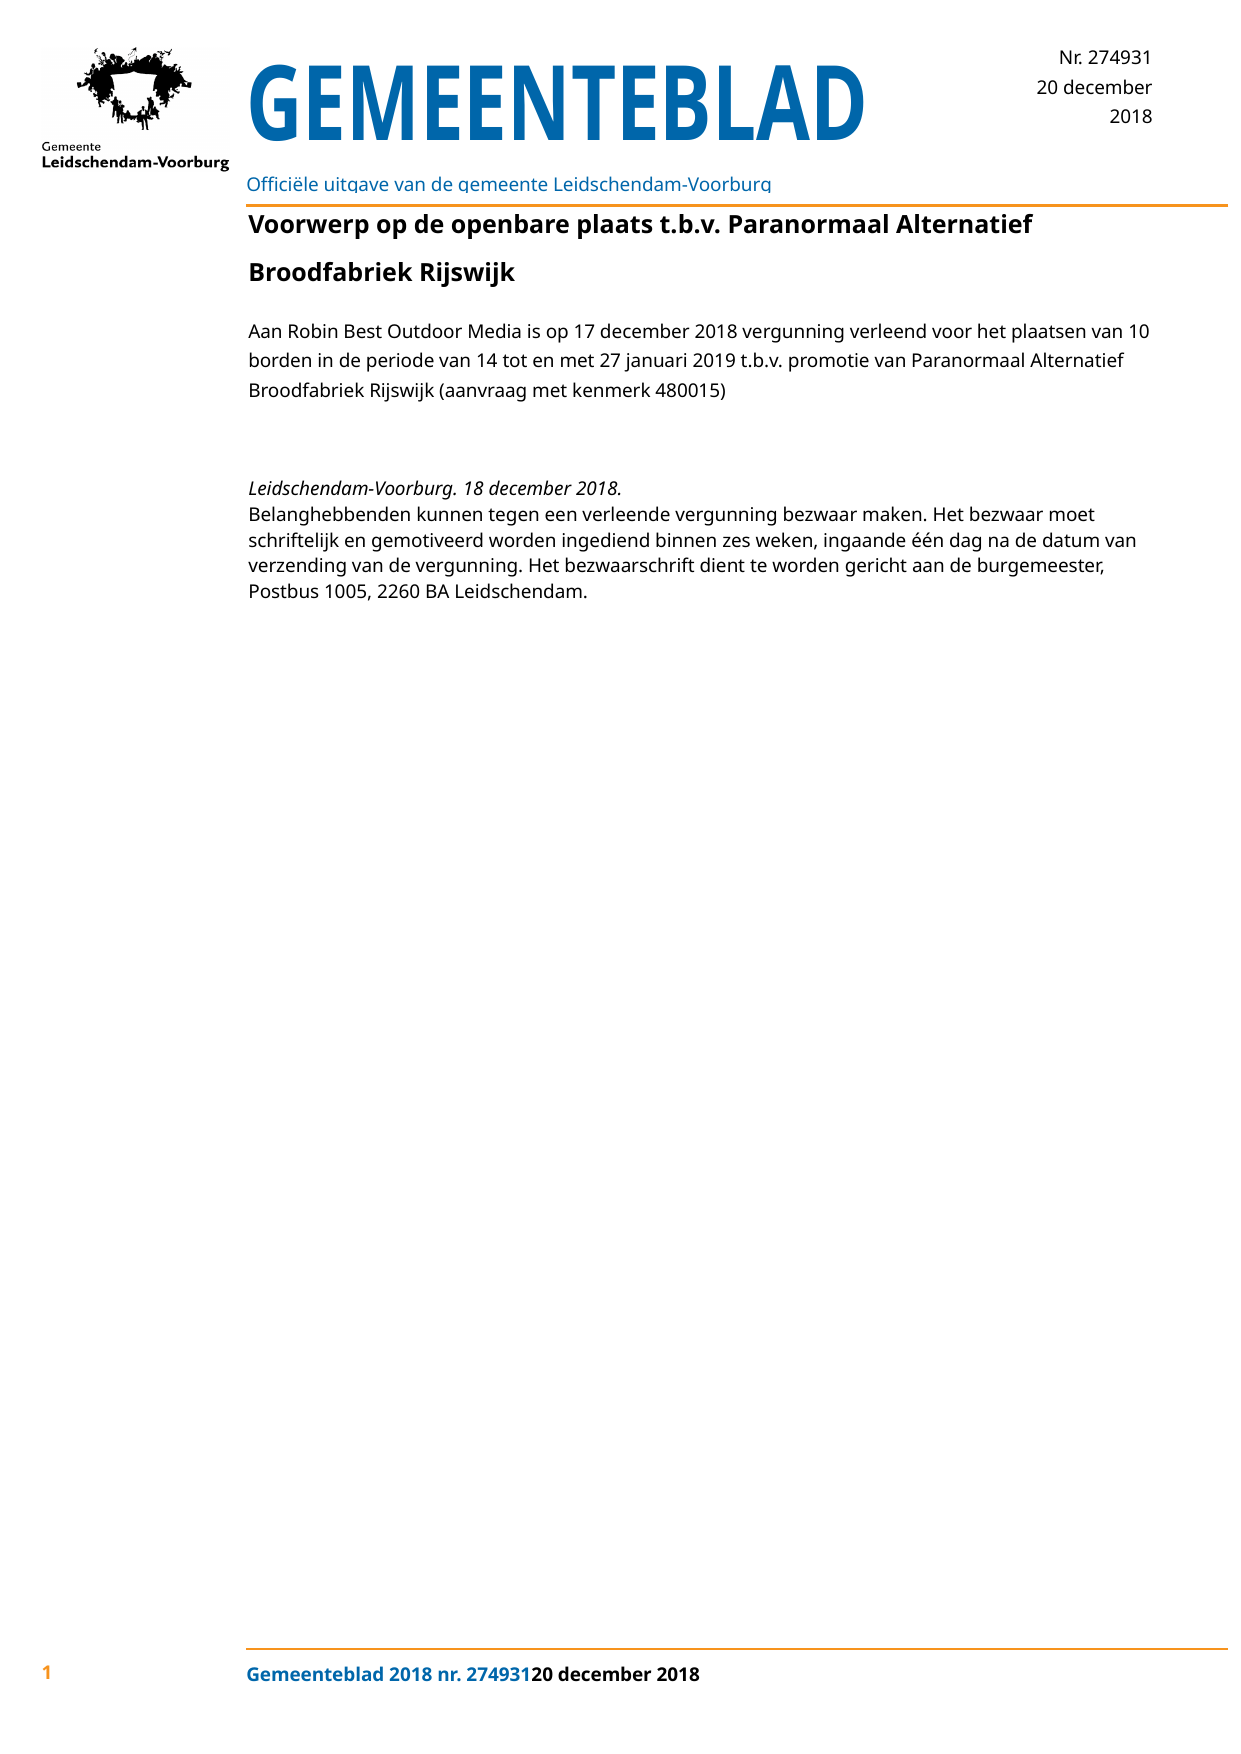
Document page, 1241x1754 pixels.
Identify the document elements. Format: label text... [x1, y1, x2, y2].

text Voorwerp op de openbare plaats t.b.v. Paranormaal Alternatief Broodfabriek Rijswijk [248, 207, 1152, 288]
picture [41, 47, 231, 172]
text Leidschendam-Voorburg. 18 december 2018. [248, 475, 1152, 501]
text Belanghebbenden kunnen tegen een verleende vergunning bezwaar maken. Het bezwaar moet schriftelijk en gemotiveerd worden ingediend binnen zes weken, ingaande één dag na de datum van verzending van de vergunning. Het bezwaarschrift dient te worden gericht aan de burgemeester, Postbus 1005, 2260 BA Leidschendam. [248, 501, 1152, 604]
text Aan Robin Best Outdoor Media is op 17 december 2018 vergunning verleend voor het plaatsen van 10 borden in de periode van 14 tot en met 27 januari 2019 t.b.v. promotie van Paranormaal Alternatief Broodfabriek Rijswijk (aanvraag met kenmerk 480015) [248, 318, 1152, 403]
